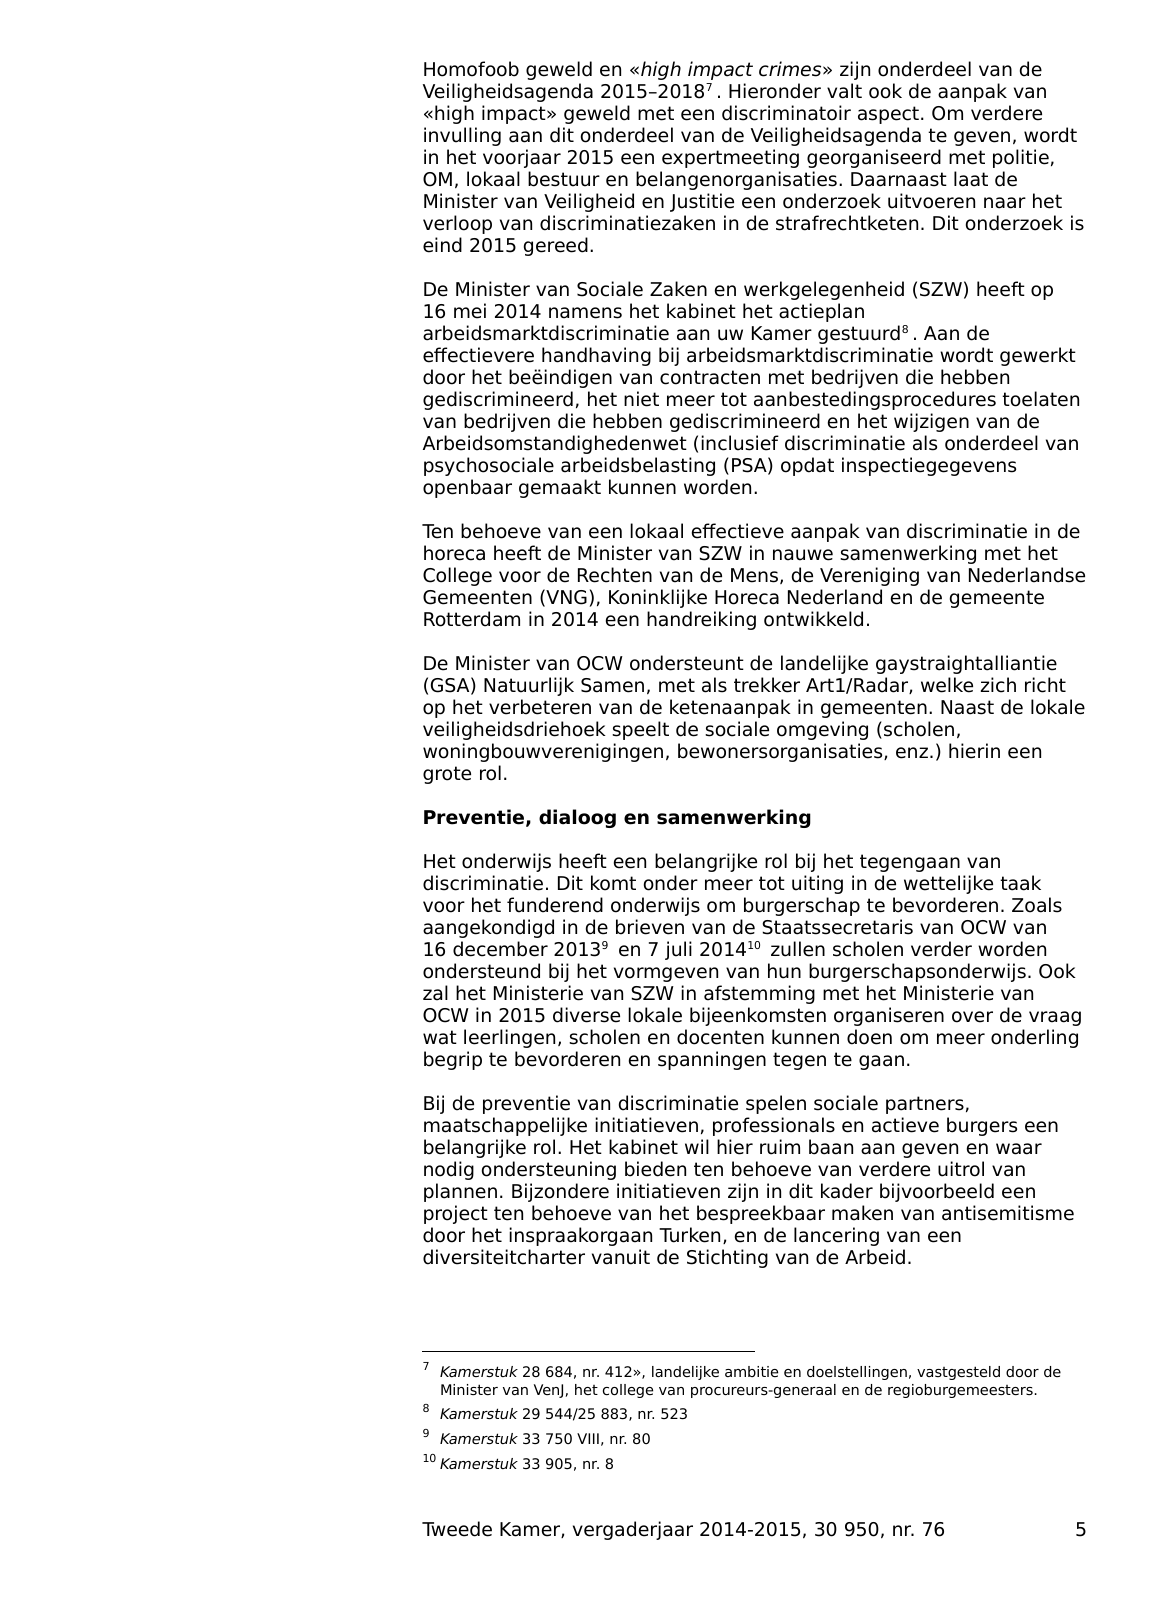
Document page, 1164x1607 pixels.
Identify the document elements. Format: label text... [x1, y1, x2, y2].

subtitle Preventie, dialoog en samenwerking [422, 807, 1087, 829]
text Homofoob geweld en «high impact crimes» zijn onderdeel van de Veiligheidsagenda 2015–2018. Hieronder valt ook de aanpak van «high impact» geweld met een discriminatoir aspect. Om verdere invulling aan dit onderdeel van de Veiligheidsagenda te geven, wordt in het voorjaar 2015 een expertmeeting georganiseerd met politie, OM, lokaal bestuur en belangenorganisaties. Daarnaast laat de Minister van Veiligheid en Justitie een onderzoek uitvoeren naar het verloop van discriminatiezaken in de strafrechtketen. Dit onderzoek is eind 2015 gereed. [422, 59, 1087, 257]
text Bij de preventie van discriminatie spelen sociale partners, maatschappelijke initiatieven, professionals en actieve burgers een belangrijke rol. Het kabinet wil hier ruim baan aan geven en waar nodig ondersteuning bieden ten behoeve van verdere uitrol van plannen. Bijzondere initiatieven zijn in dit kader bijvoorbeeld een project ten behoeve van het bespreekbaar maken van antisemitisme door het inspraakorgaan Turken, en de lancering van een diversiteitcharter vanuit de Stichting van de Arbeid. [422, 1093, 1087, 1269]
text Kamerstuk 33 750 VIII, nr. 80 [422, 1427, 1087, 1449]
text Kamerstuk 33 905, nr. 8 [422, 1452, 1087, 1474]
text Kamerstuk 28 684, nr. 412», landelijke ambitie en doelstellingen, vastgesteld door de Minister van VenJ, het college van procureurs-generaal en de regioburgemeesters. [422, 1360, 1087, 1399]
text De Minister van OCW ondersteunt de landelijke gaystraightalliantie (GSA) Natuurlijk Samen, met als trekker Art1/Radar, welke zich richt op het verbeteren van de ketenaanpak in gemeenten. Naast de lokale veiligheidsdriehoek speelt de sociale omgeving (scholen, woningbouwverenigingen, bewonersorganisaties, enz.) hierin een grote rol. [422, 653, 1087, 785]
text Ten behoeve van een lokaal effectieve aanpak van discriminatie in de horeca heeft de Minister van SZW in nauwe samenwerking met het College voor de Rechten van de Mens, de Vereniging van Nederlandse Gemeenten (VNG), Koninklijke Horeca Nederland en de gemeente Rotterdam in 2014 een handreiking ontwikkeld. [422, 521, 1087, 631]
text Kamerstuk 29 544/25 883, nr. 523 [422, 1402, 1087, 1424]
text De Minister van Sociale Zaken en werkgelegenheid (SZW) heeft op 16 mei 2014 namens het kabinet het actieplan arbeidsmarktdiscriminatie aan uw Kamer gestuurd. Aan de effectievere handhaving bij arbeidsmarktdiscriminatie wordt gewerkt door het beëindigen van contracten met bedrijven die hebben gediscrimineerd, het niet meer tot aanbestedingsprocedures toelaten van bedrijven die hebben gediscrimineerd en het wijzigen van de Arbeidsomstandighedenwet (inclusief discriminatie als onderdeel van psychosociale arbeidsbelasting (PSA) opdat inspectiegegevens openbaar gemaakt kunnen worden. [422, 279, 1087, 499]
text Het onderwijs heeft een belangrijke rol bij het tegengaan van discriminatie. Dit komt onder meer tot uiting in de wettelijke taak voor het funderend onderwijs om burgerschap te bevorderen. Zoals aangekondigd in de brieven van de Staatssecretaris van OCW van 16 december 2013 en 7 juli 2014 zullen scholen verder worden ondersteund bij het vormgeven van hun burgerschapsonderwijs. Ook zal het Ministerie van SZW in afstemming met het Ministerie van OCW in 2015 diverse lokale bijeenkomsten organiseren over de vraag wat leerlingen, scholen en docenten kunnen doen om meer onderling begrip te bevorderen en spanningen tegen te gaan. [422, 851, 1087, 1071]
